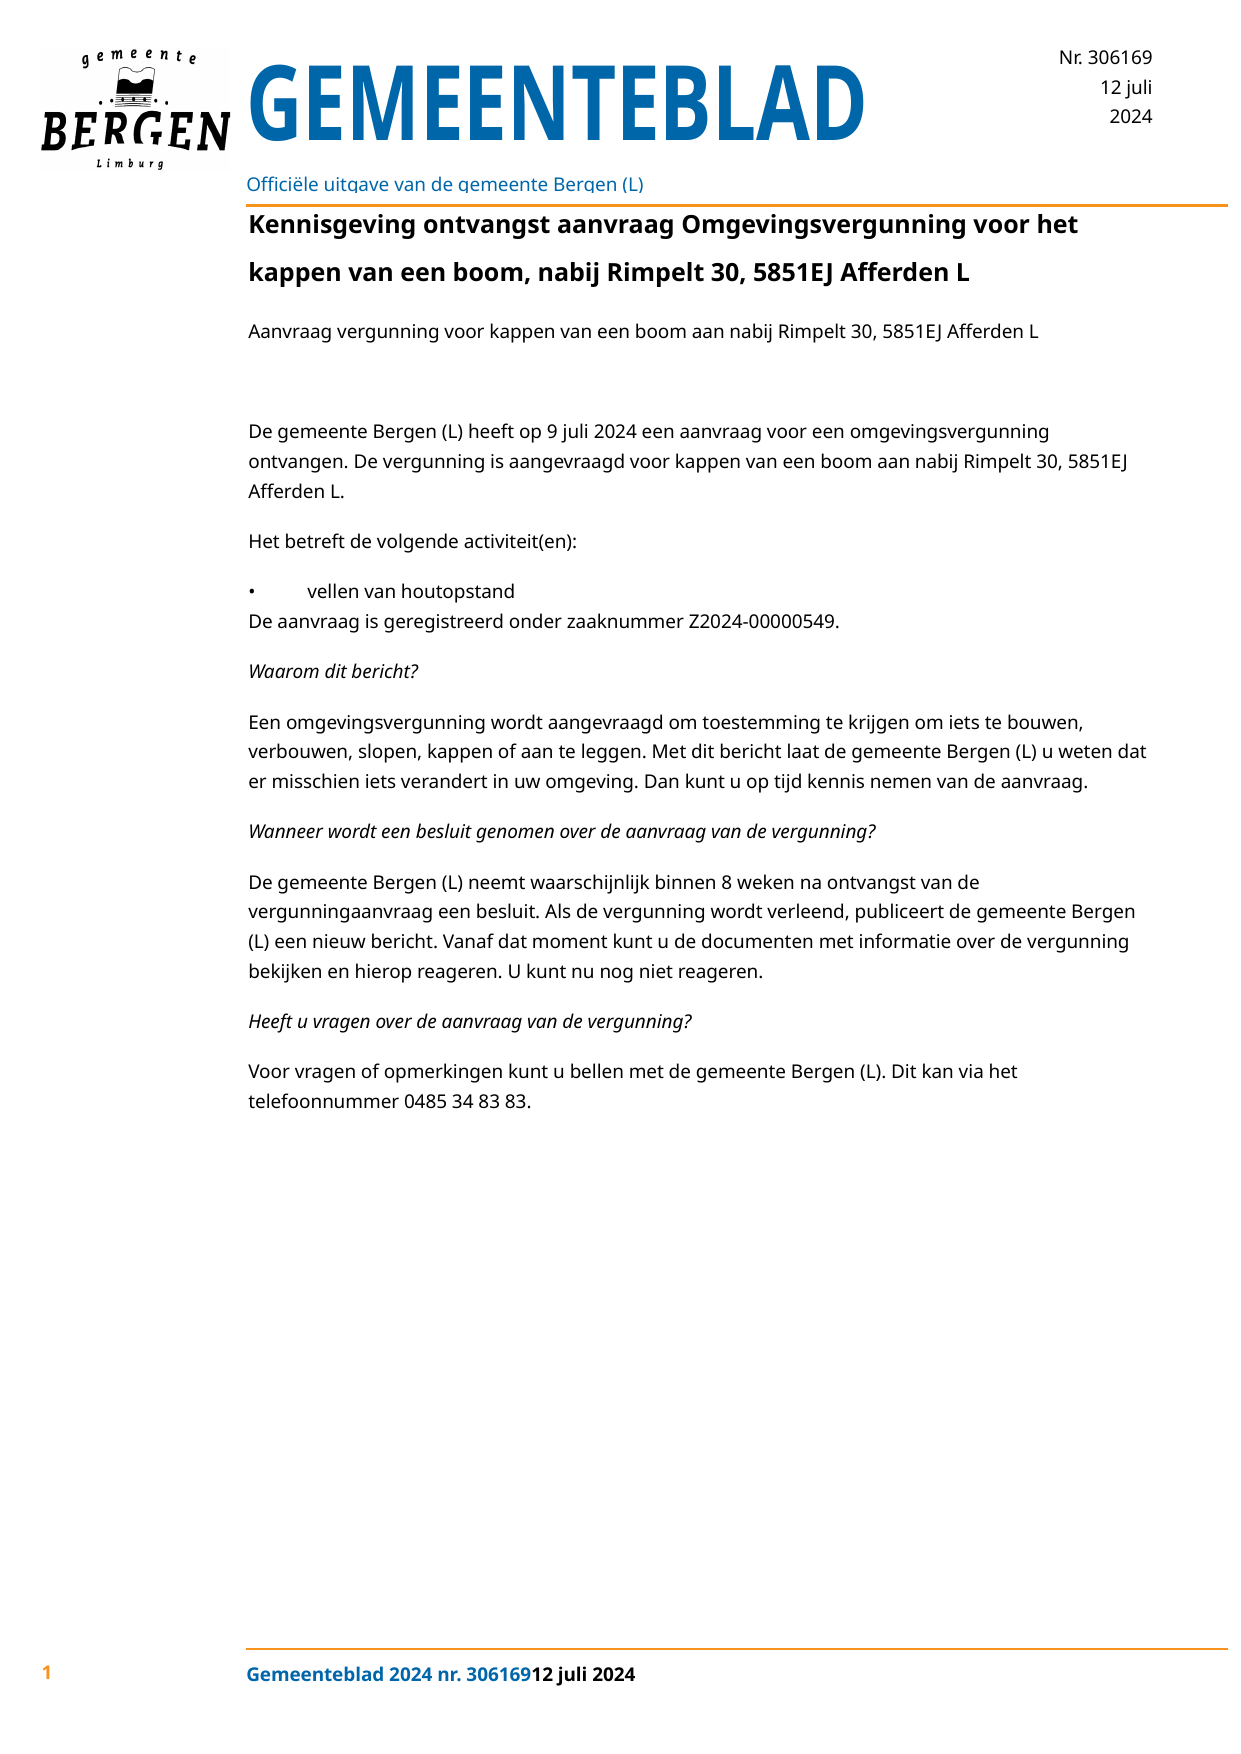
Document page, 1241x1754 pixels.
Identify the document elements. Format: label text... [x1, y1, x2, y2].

text Waarom dit bericht? [248, 659, 1152, 684]
text Voor vragen of opmerkingen kunt u bellen met de gemeente Bergen (L). Dit kan via het telefoonnummer 0485 34 83 83. [248, 1059, 1152, 1114]
text Aanvraag vergunning voor kappen van een boom aan nabij Rimpelt 30, 5851EJ Afferden L [248, 318, 1152, 344]
text Wanneer wordt een besluit genomen over de aanvraag van de vergunning? [248, 819, 1152, 844]
text De gemeente Bergen (L) heeft op 9 juli 2024 een aanvraag voor een omgevingsvergunning ontvangen. De vergunning is aangevraagd voor kappen van een boom aan nabij Rimpelt 30, 5851EJ Afferden L. [248, 419, 1152, 504]
text Het betreft de volgende activiteit(en): [248, 528, 1152, 554]
text De gemeente Bergen (L) neemt waarschijnlijk binnen 8 weken na ontvangst van de vergunningaanvraag een besluit. Als de vergunning wordt verleend, publiceert de gemeente Bergen (L) een nieuw bericht. Vanaf dat moment kunt u de documenten met informatie over de vergunning bekijken en hierop reageren. U kunt nu nog niet reageren. [248, 869, 1152, 984]
text De aanvraag is geregistreerd onder zaaknummer Z2024-00000549. [248, 608, 1152, 634]
text Kennisgeving ontvangst aanvraag Omgevingsvergunning voor het kappen van een boom, nabij Rimpelt 30, 5851EJ Afferden L [248, 207, 1152, 288]
picture [41, 47, 231, 172]
text Heeft u vragen over de aanvraag van de vergunning? [248, 1008, 1152, 1034]
text Een omgevingsvergunning wordt aangevraagd om toestemming te krijgen om iets te bouwen, verbouwen, slopen, kappen of aan te leggen. Met dit bericht laat de gemeente Bergen (L) u weten dat er misschien iets verandert in uw omgeving. Dan kunt u op tijd kennis nemen van de aanvraag. [248, 709, 1152, 794]
list vellen van houtopstand [248, 579, 1152, 604]
